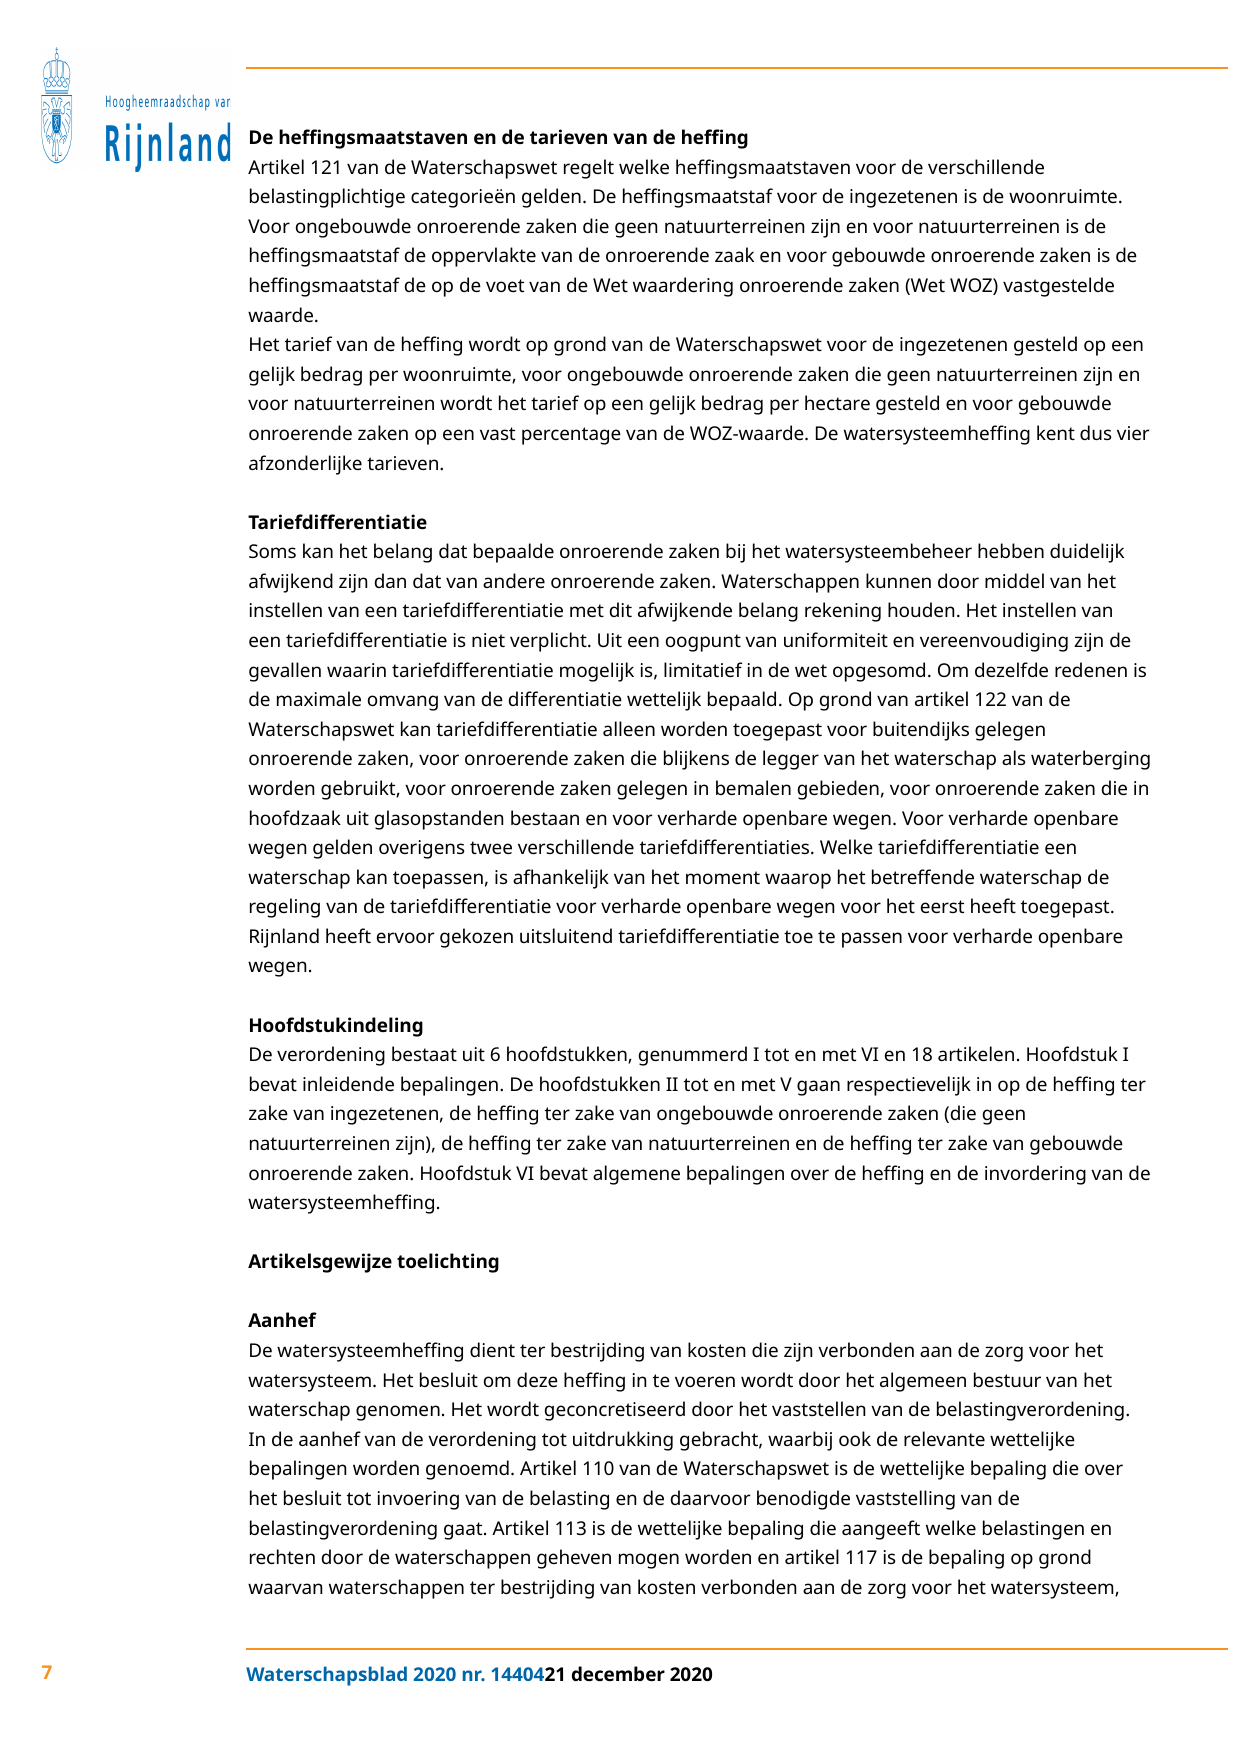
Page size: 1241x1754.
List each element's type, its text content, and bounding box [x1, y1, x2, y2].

text Hoofdstukindeling [248, 1012, 1152, 1038]
text Artikelsgewijze toelichting [248, 1248, 1152, 1274]
text Aanhef [248, 1308, 1152, 1333]
text Tariefdifferentiatie [248, 509, 1152, 535]
text Artikel 121 van de Waterschapswet regelt welke heffingsmaatstaven voor de verschillende belastingplichtige categorieën gelden. De heffingsmaatstaf voor de ingezetenen is de woonruimte. Voor ongebouwde onroerende zaken die geen natuurterreinen zijn en voor natuurterreinen is de heffingsmaatstaf de oppervlakte van de onroerende zaak en voor gebouwde onroerende zaken is de heffingsmaatstaf de op de voet van de Wet waardering onroerende zaken (Wet WOZ) vastgestelde waarde. [248, 154, 1152, 328]
text De heffingsmaatstaven en de tarieven van de heffing [248, 124, 1152, 150]
text Soms kan het belang dat bepaalde onroerende zaken bij het watersysteembeheer hebben duidelijk afwijkend zijn dan dat van andere onroerende zaken. Waterschappen kunnen door middel van het instellen van een tariefdifferentiatie met dit afwijkende belang rekening houden. Het instellen van een tariefdifferentiatie is niet verplicht. Uit een oogpunt van uniformiteit en vereenvoudiging zijn de gevallen waarin tariefdifferentiatie mogelijk is, limitatief in de wet opgesomd. Om dezelfde redenen is de maximale omvang van de differentiatie wettelijk bepaald. Op grond van artikel 122 van de Waterschapswet kan tariefdifferentiatie alleen worden toegepast voor buitendijks gelegen onroerende zaken, voor onroerende zaken die blijkens de legger van het waterschap als waterberging worden gebruikt, voor onroerende zaken gelegen in bemalen gebieden, voor onroerende zaken die in hoofdzaak uit glasopstanden bestaan en voor verharde openbare wegen. Voor verharde openbare wegen gelden overigens twee verschillende tariefdifferentiaties. Welke tariefdifferentiatie een waterschap kan toepassen, is afhankelijk van het moment waarop het betreffende waterschap de regeling van de tariefdifferentiatie voor verharde openbare wegen voor het eerst heeft toegepast. Rijnland heeft ervoor gekozen uitsluitend tariefdifferentiatie toe te passen voor verharde openbare wegen. [248, 538, 1152, 978]
text De verordening bestaat uit 6 hoofdstukken, genummerd I tot en met VI en 18 artikelen. Hoofdstuk I bevat inleidende bepalingen. De hoofdstukken II tot en met V gaan respectievelijk in op de heffing ter zake van ingezetenen, de heffing ter zake van ongebouwde onroerende zaken (die geen natuurterreinen zijn), de heffing ter zake van natuurterreinen en de heffing ter zake van gebouwde onroerende zaken. Hoofdstuk VI bevat algemene bepalingen over de heffing en de invordering van de watersysteemheffing. [248, 1041, 1152, 1215]
picture [41, 47, 231, 172]
text Het tarief van de heffing wordt op grond van de Waterschapswet voor de ingezetenen gesteld op een gelijk bedrag per woonruimte, voor ongebouwde onroerende zaken die geen natuurterreinen zijn en voor natuurterreinen wordt het tarief op een gelijk bedrag per hectare gesteld en voor gebouwde onroerende zaken op een vast percentage van de WOZ-waarde. De watersysteemheffing kent dus vier afzonderlijke tarieven. [248, 331, 1152, 476]
text De watersysteemheffing dient ter bestrijding van kosten die zijn verbonden aan de zorg voor het watersysteem. Het besluit om deze heffing in te voeren wordt door het algemeen bestuur van het waterschap genomen. Het wordt geconcretiseerd door het vaststellen van de belastingverordening. In de aanhef van de verordening tot uitdrukking gebracht, waarbij ook de relevante wettelijke bepalingen worden genoemd. Artikel 110 van de Waterschapswet is de wettelijke bepaling die over het besluit tot invoering van de belasting en de daarvoor benodigde vaststelling van de belastingverordening gaat. Artikel 113 is de wettelijke bepaling die aangeeft welke belastingen en rechten door de waterschappen geheven mogen worden en artikel 117 is de bepaling op grond waarvan waterschappen ter bestrijding van kosten verbonden aan de zorg voor het watersysteem, [248, 1337, 1152, 1600]
